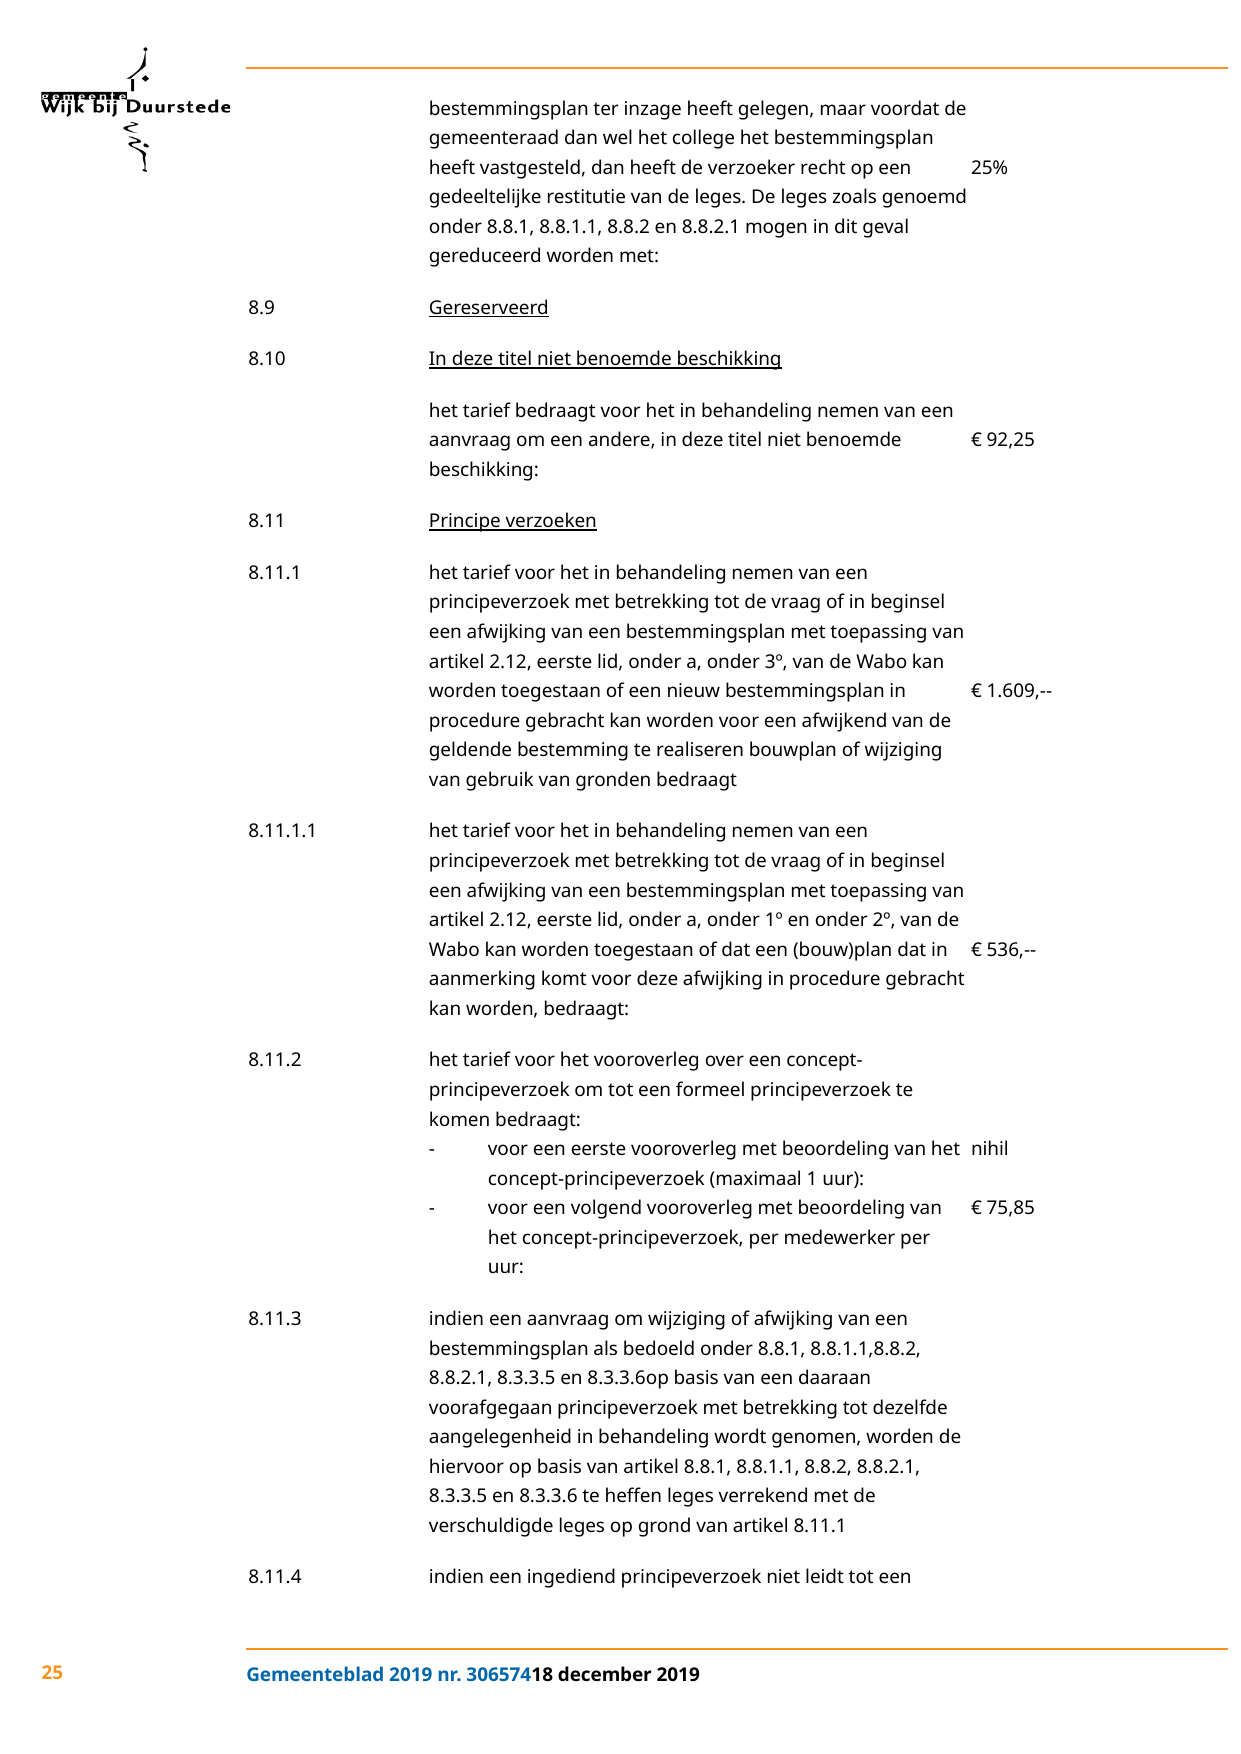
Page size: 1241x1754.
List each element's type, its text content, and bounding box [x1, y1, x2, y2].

table_cell 8.11.1 [248, 559, 429, 792]
table_cell [248, 482, 429, 508]
table_cell [971, 1305, 1152, 1538]
table_cell [248, 1280, 429, 1305]
table_cell indien een ingediend principeverzoek niet leidt tot een [429, 1564, 971, 1589]
table_cell [429, 482, 971, 508]
table_cell [429, 320, 971, 346]
table_cell [971, 1021, 1152, 1047]
table_cell [429, 1021, 971, 1047]
table_cell [248, 1538, 429, 1564]
table_cell [971, 371, 1152, 397]
table_cell [971, 1538, 1152, 1564]
table_cell bestemmingsplan ter inzage heeft gelegen, maar voordat de gemeenteraad dan wel het college het bestemmingsplan heeft vastgesteld, dan heeft de verzoeker recht op een gedeeltelijke restitutie van de leges. De leges zoals genoemd onder 8.8.1, 8.8.1.1, 8.8.2 en 8.8.2.1 mogen in dit geval gereduceerd worden met: [429, 95, 971, 268]
table_cell 8.10 [248, 346, 429, 371]
table_cell [429, 269, 971, 294]
table_cell [248, 95, 429, 268]
table_cell [971, 346, 1152, 371]
table_cell 8.11.3 [248, 1305, 429, 1538]
table_cell [971, 1280, 1152, 1305]
table_cell 8.11.2 [248, 1047, 429, 1279]
table_cell [248, 534, 429, 559]
table_cell 8.11 [248, 508, 429, 533]
table_cell het tarief voor het vooroverleg over een concept-principeverzoek om tot een formeel principeverzoek te komen bedraagt: voor een eerste vooroverleg met beoordeling van het concept-principeverzoek (maximaal 1 uur): voor een volgend vooroverleg met beoordeling van het concept-principeverzoek, per medewerker per uur: [429, 1047, 971, 1279]
table_cell nihil € 75,85 [971, 1047, 1152, 1279]
table_cell Gereserveerd [429, 294, 971, 320]
table_cell het tarief voor het in behandeling nemen van een principeverzoek met betrekking tot de vraag of in beginsel een afwijking van een bestemmingsplan met toepassing van artikel 2.12, eerste lid, onder a, onder 1º en onder 2º, van de Wabo kan worden toegestaan of dat een (bouw)plan dat in aanmerking komt voor deze afwijking in procedure gebracht kan worden, bedraagt: [429, 818, 971, 1021]
table_cell 25% [971, 95, 1152, 268]
table_cell [248, 1021, 429, 1047]
table_cell het tarief bedraagt voor het in behandeling nemen van een aanvraag om een andere, in deze titel niet benoemde beschikking: [429, 397, 971, 482]
table_cell [248, 320, 429, 346]
table_cell [429, 534, 971, 559]
table_cell 8.11.4 [248, 1564, 429, 1589]
table_cell [248, 792, 429, 818]
table_cell 8.11.1.1 [248, 818, 429, 1021]
table_cell [429, 371, 971, 397]
table_cell € 1.609,-- [971, 559, 1152, 792]
table_cell [248, 371, 429, 397]
table_cell indien een aanvraag om wijziging of afwijking van een bestemmingsplan als bedoeld onder 8.8.1, 8.8.1.1,8.8.2, 8.8.2.1, 8.3.3.5 en 8.3.3.6op basis van een daaraan voorafgegaan principeverzoek met betrekking tot dezelfde aangelegenheid in behandeling wordt genomen, worden de hiervoor op basis van artikel 8.8.1, 8.8.1.1, 8.8.2, 8.8.2.1, 8.3.3.5 en 8.3.3.6 te heffen leges verrekend met de verschuldigde leges op grond van artikel 8.11.1 [429, 1305, 971, 1538]
table_cell [971, 320, 1152, 346]
table_cell [971, 1564, 1152, 1589]
table_cell Principe verzoeken [429, 508, 971, 533]
table_cell € 536,-- [971, 818, 1152, 1021]
table_cell het tarief voor het in behandeling nemen van een principeverzoek met betrekking tot de vraag of in beginsel een afwijking van een bestemmingsplan met toepassing van artikel 2.12, eerste lid, onder a, onder 3º, van de Wabo kan worden toegestaan of een nieuw bestemmingsplan in procedure gebracht kan worden voor een afwijkend van de geldende bestemming te realiseren bouwplan of wijziging van gebruik van gronden bedraagt [429, 559, 971, 792]
table_cell [971, 792, 1152, 818]
table_cell In deze titel niet benoemde beschikking [429, 346, 971, 371]
table_cell [429, 1280, 971, 1305]
table_cell 8.9 [248, 294, 429, 320]
table_cell [971, 508, 1152, 533]
table_cell [971, 269, 1152, 294]
table_cell [429, 792, 971, 818]
table_cell [429, 1538, 971, 1564]
table_cell [971, 482, 1152, 508]
table_cell [248, 397, 429, 482]
table_cell [248, 269, 429, 294]
table_cell [971, 534, 1152, 559]
picture [41, 47, 231, 172]
table_cell [971, 294, 1152, 320]
table_cell € 92,25 [971, 397, 1152, 482]
